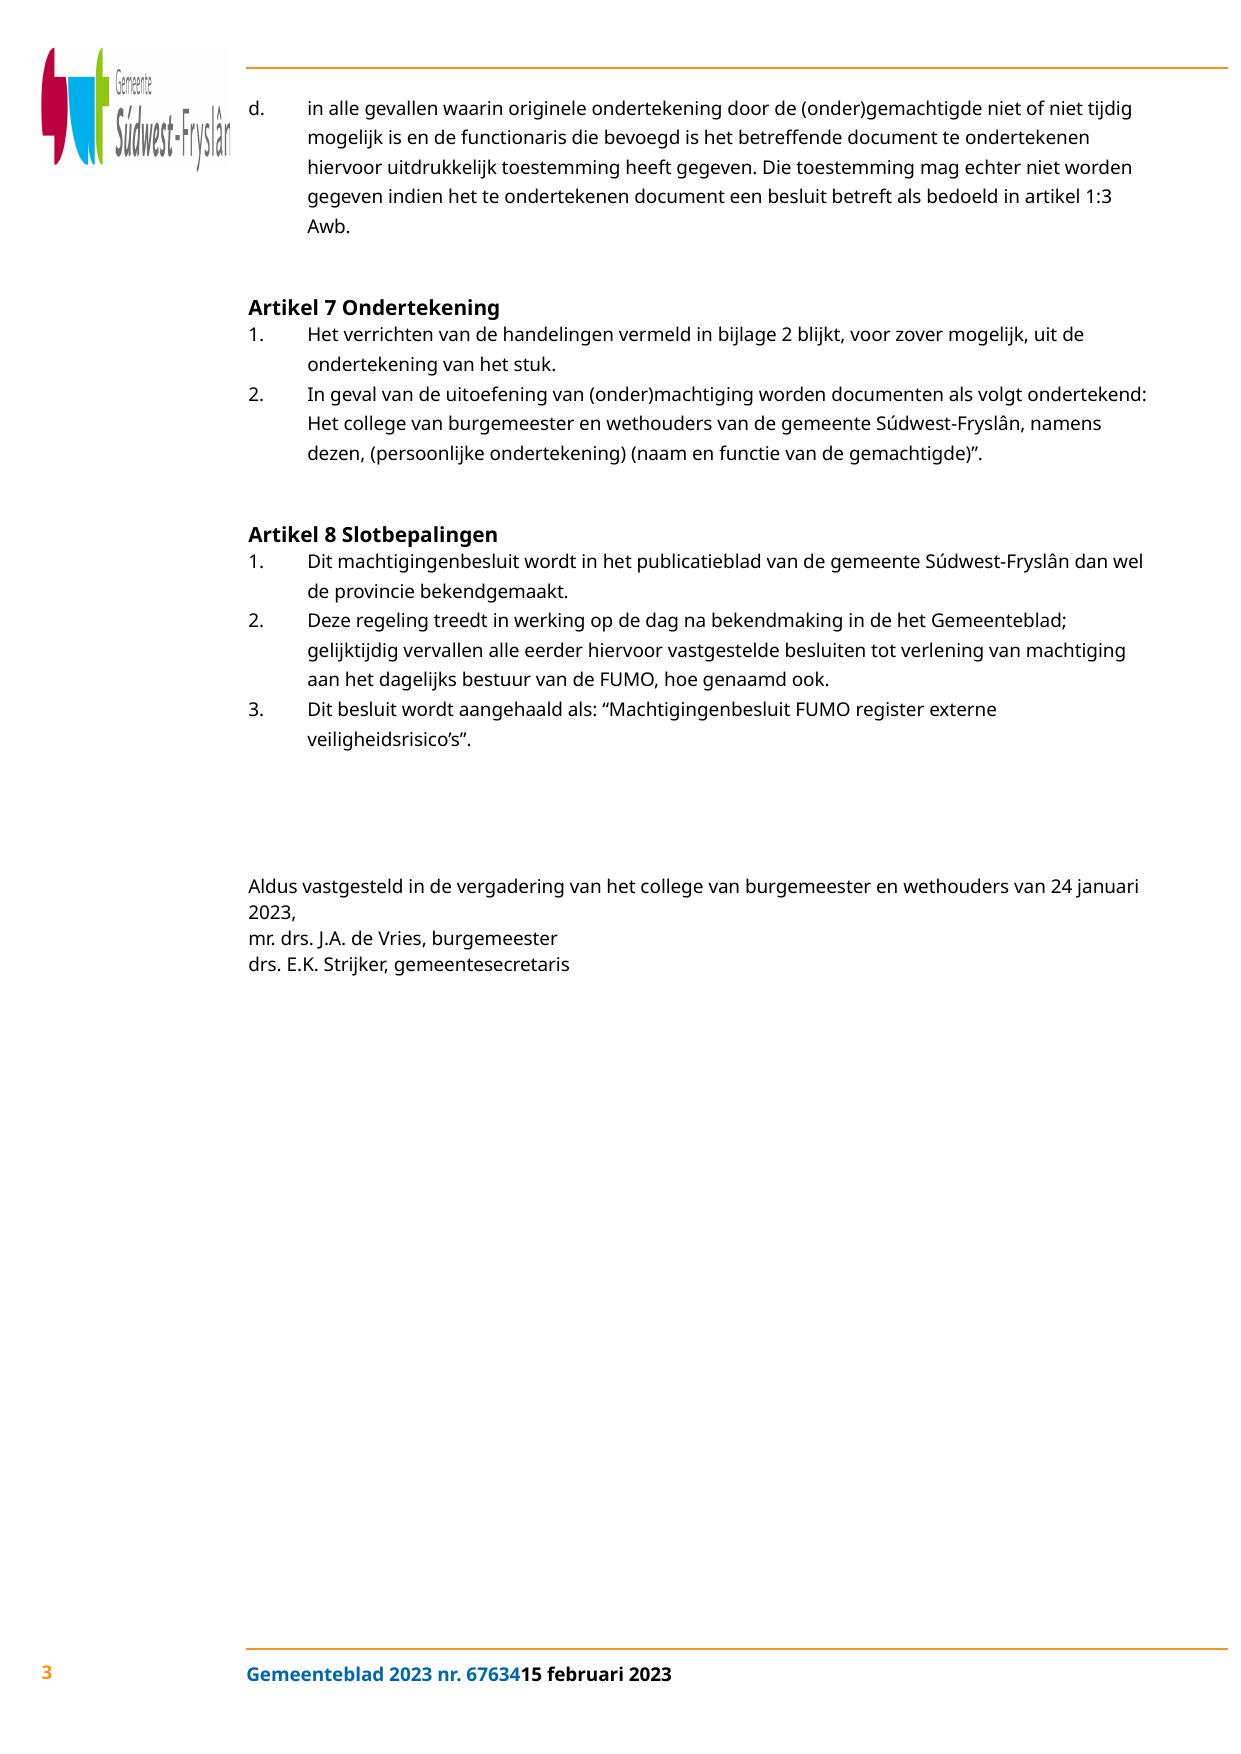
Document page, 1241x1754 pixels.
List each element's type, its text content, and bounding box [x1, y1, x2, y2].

list In geval van de uitoefening van (onder)machtiging worden documenten als volgt ondertekend: Het college van burgemeester en wethouders van de gemeente Súdwest-Fryslân, namens dezen, (persoonlijke ondertekening) (naam en functie van de gemachtigde)”. [248, 381, 1152, 466]
text Artikel 8 Slotbepalingen [248, 520, 1152, 548]
text mr. drs. J.A. de Vries, burgemeester [248, 925, 1152, 951]
text drs. E.K. Strijker, gemeentesecretaris [248, 951, 1152, 977]
list Dit besluit wordt aangehaald als: “Machtigingenbesluit FUMO register externe veiligheidsrisico’s”. [248, 696, 1152, 752]
list Het verrichten van de handelingen vermeld in bijlage 2 blijkt, voor zover mogelijk, uit de ondertekening van het stuk. [248, 322, 1152, 377]
list Dit machtigingenbesluit wordt in het publicatieblad van de gemeente Súdwest-Fryslân dan wel de provincie bekendgemaakt. [248, 548, 1152, 604]
text Artikel 7 Ondertekening [248, 293, 1152, 322]
list Deze regeling treedt in werking op de dag na bekendmaking in de het Gemeenteblad; gelijktijdig vervallen alle eerder hiervoor vastgestelde besluiten tot verlening van machtiging aan het dagelijks bestuur van de FUMO, hoe genaamd ook. [248, 607, 1152, 692]
list in alle gevallen waarin originele ondertekening door de (onder)gemachtigde niet of niet tijdig mogelijk is en de functionaris die bevoegd is het betreffende document te ondertekenen hiervoor uitdrukkelijk toestemming heeft gegeven. Die toestemming mag echter niet worden gegeven indien het te ondertekenen document een besluit betreft als bedoeld in artikel 1:3 Awb. [248, 95, 1152, 239]
text Aldus vastgesteld in de vergadering van het college van burgemeester en wethouders van 24 januari 2023, [248, 874, 1152, 925]
picture [41, 47, 231, 172]
